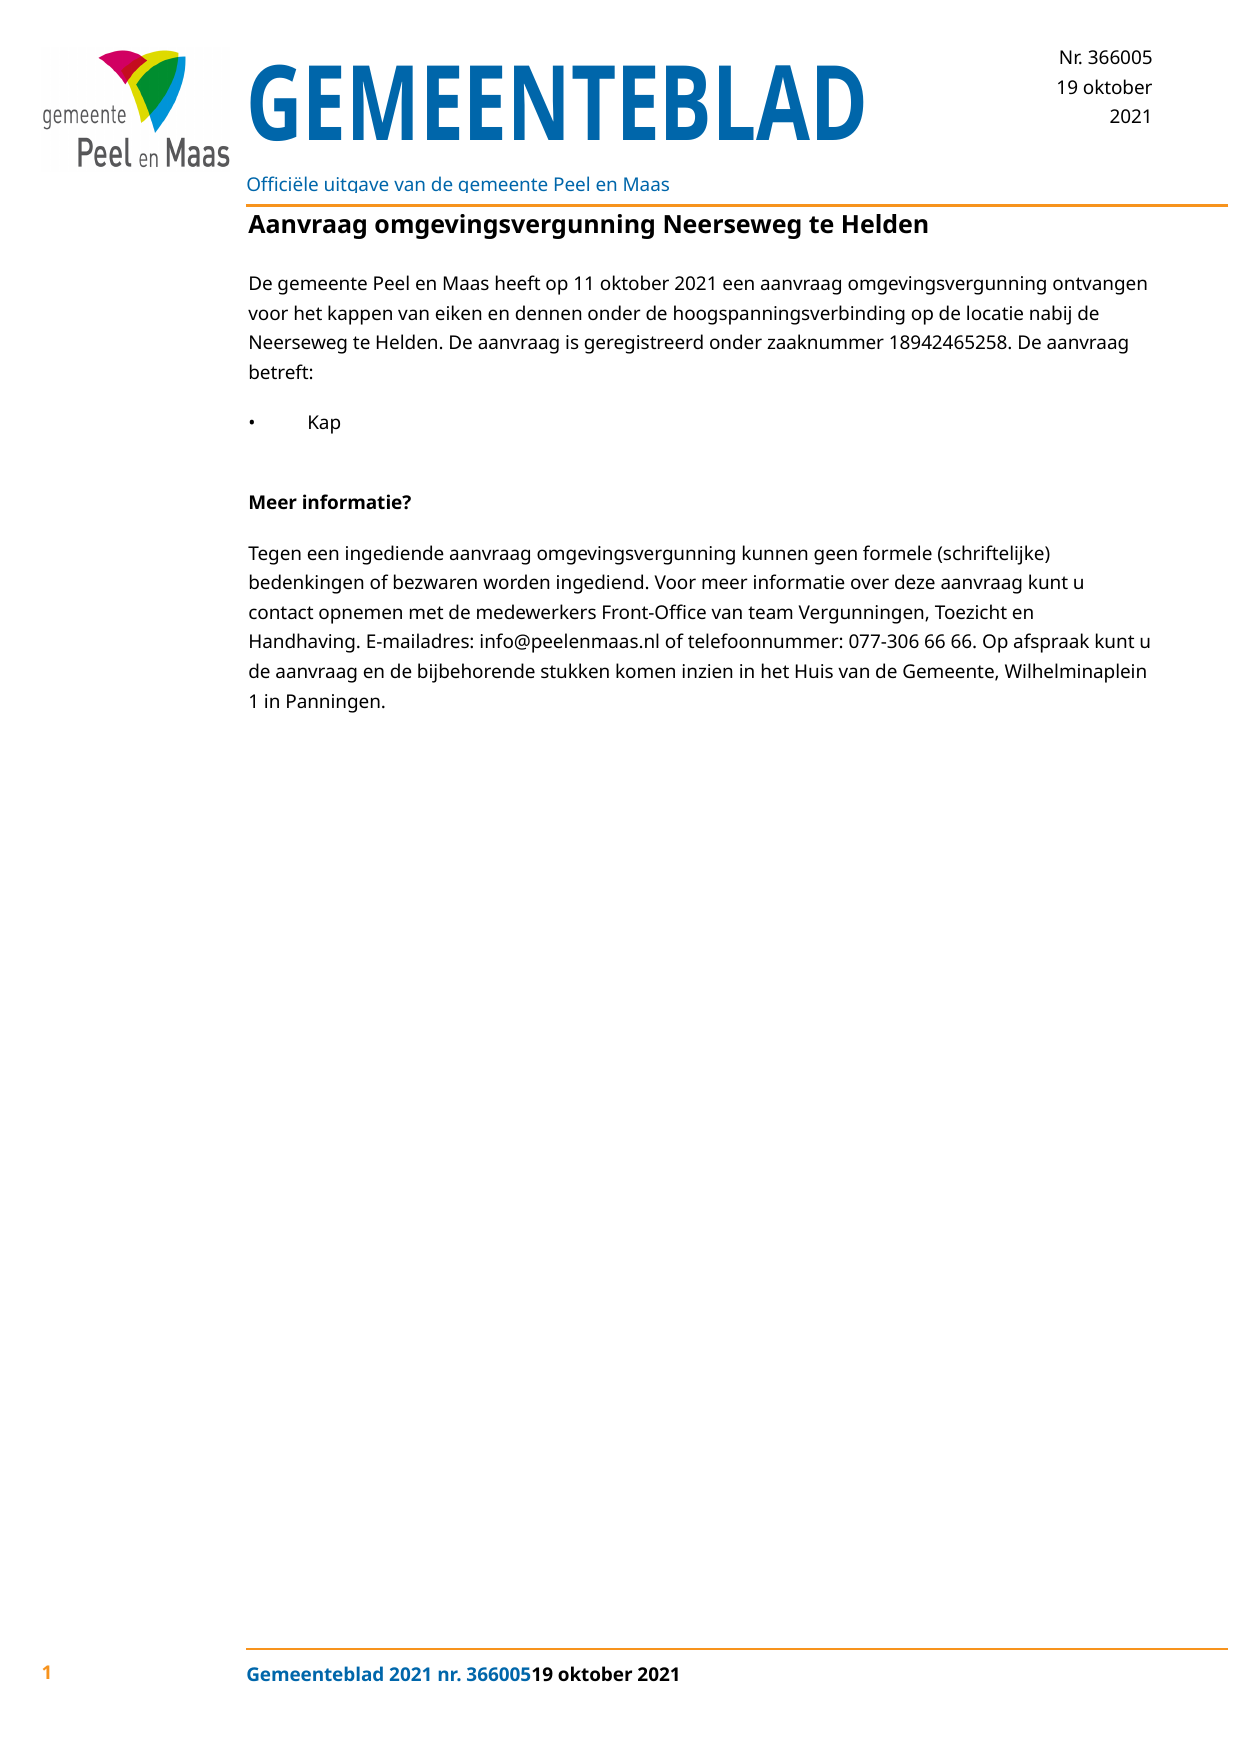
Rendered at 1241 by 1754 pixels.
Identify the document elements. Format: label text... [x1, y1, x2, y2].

text De gemeente Peel en Maas heeft op 11 oktober 2021 een aanvraag omgevingsvergunning ontvangen voor het kappen van eiken en dennen onder de hoogspanningsverbinding op de locatie nabij de Neerseweg te Helden. De aanvraag is geregistreerd onder zaaknummer 18942465258. De aanvraag betreft: [248, 270, 1152, 385]
list Kap [248, 409, 1152, 435]
text Aanvraag omgevingsvergunning Neerseweg te Helden [248, 207, 1152, 241]
text Tegen een ingediende aanvraag omgevingsvergunning kunnen geen formele (schriftelijke) bedenkingen of bezwaren worden ingediend. Voor meer informatie over deze aanvraag kunt u contact opnemen met de medewerkers Front-Office van team Vergunningen, Toezicht en Handhaving. E-mailadres: info@peelenmaas.nl of telefoonnummer: 077-306 66 66. Op afspraak kunt u de aanvraag en de bijbehorende stukken komen inzien in het Huis van de Gemeente, Wilhelminaplein 1 in Panningen. [248, 540, 1152, 713]
picture [41, 47, 231, 172]
text Meer informatie? [248, 489, 1152, 515]
